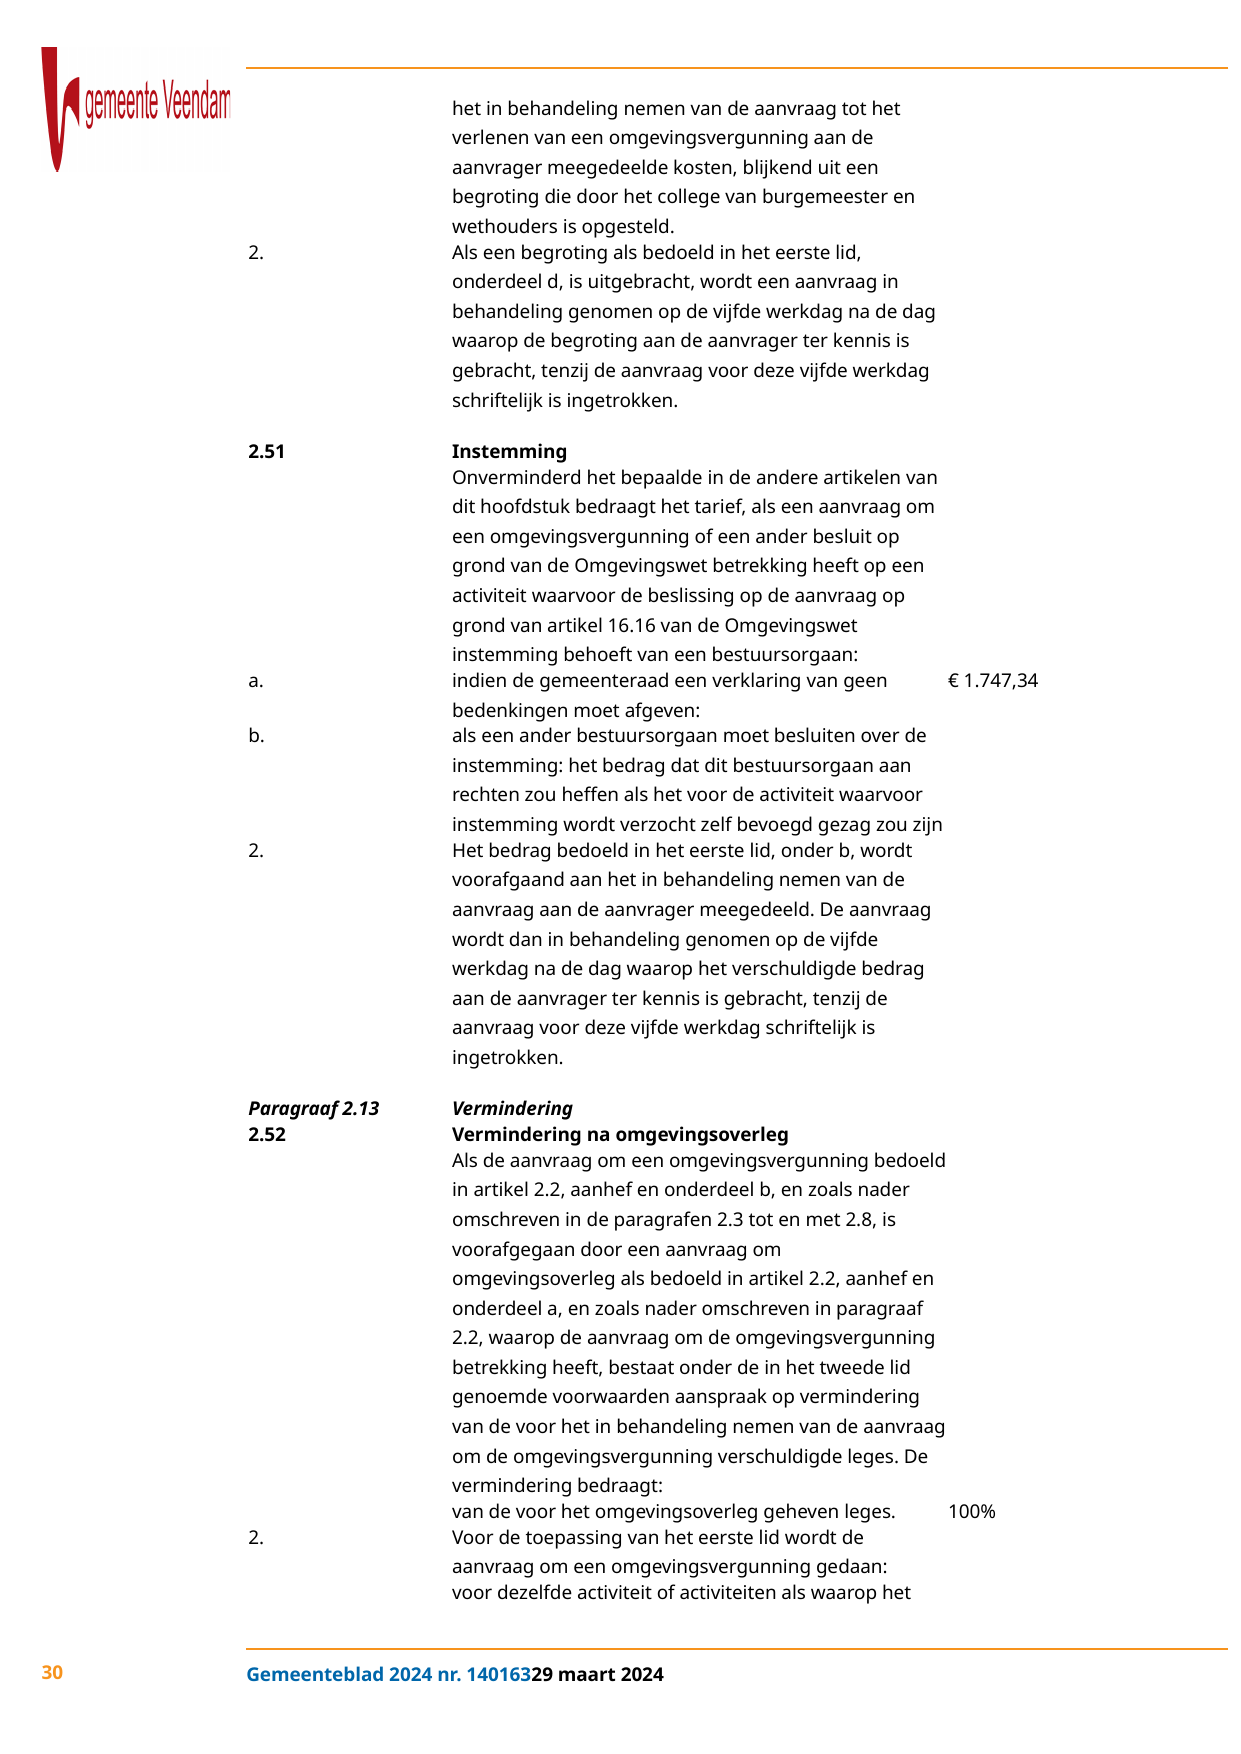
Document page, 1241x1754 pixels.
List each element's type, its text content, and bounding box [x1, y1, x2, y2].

table_cell voor dezelfde activiteit of activiteiten als waarop het [452, 1579, 948, 1605]
table_cell [948, 1524, 1152, 1579]
table_cell [248, 413, 452, 438]
table_cell Voor de toepassing van het eerste lid wordt de aanvraag om een omgevingsvergunning gedaan: [452, 1524, 948, 1579]
table_cell [248, 464, 452, 667]
table_cell [948, 95, 1152, 239]
table_cell [948, 1579, 1152, 1605]
table_cell [452, 413, 948, 438]
table_cell 2.51 [248, 438, 452, 464]
table_cell [452, 1070, 948, 1096]
table_cell Onverminderd het bepaalde in de andere artikelen van dit hoofdstuk bedraagt het tarief, als een aanvraag om een omgevingsvergunning of een ander besluit op grond van de Omgevingswet betrekking heeft op een activiteit waarvoor de beslissing op de aanvraag op grond van artikel 16.16 van de Omgevingswet instemming behoeft van een bestuursorgaan: [452, 464, 948, 667]
table_cell van de voor het omgevingsoverleg geheven leges. [452, 1498, 948, 1524]
table_cell [948, 1070, 1152, 1096]
table_cell als een ander bestuursorgaan moet besluiten over de instemming: het bedrag dat dit bestuursorgaan aan rechten zou heffen als het voor de activiteit waarvoor instemming wordt verzocht zelf bevoegd gezag zou zijn [452, 723, 948, 837]
table_cell indien de gemeenteraad een verklaring van geen bedenkingen moet afgeven: [452, 667, 948, 722]
table_cell 100% [948, 1498, 1152, 1524]
table_cell Vermindering na omgevingsoverleg [452, 1121, 948, 1147]
table_cell Als een begroting als bedoeld in het eerste lid, onderdeel d, is uitgebracht, wordt een aanvraag in behandeling genomen op de vijfde werkdag na de dag waarop de begroting aan de aanvrager ter kennis is gebracht, tenzij de aanvraag voor deze vijfde werkdag schriftelijk is ingetrokken. [452, 239, 948, 412]
table_cell Het bedrag bedoeld in het eerste lid, onder b, wordt voorafgaand aan het in behandeling nemen van de aanvraag aan de aanvrager meegedeeld. De aanvraag wordt dan in behandeling genomen op de vijfde werkdag na de dag waarop het verschuldigde bedrag aan de aanvrager ter kennis is gebracht, tenzij de aanvraag voor deze vijfde werkdag schriftelijk is ingetrokken. [452, 837, 948, 1070]
table_cell [948, 239, 1152, 412]
table_cell [248, 1579, 452, 1605]
table_cell 2. [248, 837, 452, 1070]
table_cell het in behandeling nemen van de aanvraag tot het verlenen van een omgevingsvergunning aan de aanvrager meegedeelde kosten, blijkend uit een begroting die door het college van burgemeester en wethouders is opgesteld. [452, 95, 948, 239]
table_cell € 1.747,34 [948, 667, 1152, 722]
table_cell [948, 1096, 1152, 1121]
table_cell [948, 464, 1152, 667]
table_cell [948, 413, 1152, 438]
table_cell [948, 723, 1152, 837]
table_cell Vermindering [452, 1096, 948, 1121]
table_cell [948, 1121, 1152, 1147]
table_cell b. [248, 723, 452, 837]
table_cell [248, 1498, 452, 1524]
table_cell [948, 1147, 1152, 1498]
table_cell [248, 1147, 452, 1498]
table_cell Paragraaf 2.13 [248, 1096, 452, 1121]
table_cell [248, 1070, 452, 1096]
table_cell 2. [248, 239, 452, 412]
table_cell [948, 438, 1152, 464]
table_cell Instemming [452, 438, 948, 464]
table_cell Als de aanvraag om een omgevingsvergunning bedoeld in artikel 2.2, aanhef en onderdeel b, en zoals nader omschreven in de paragrafen 2.3 tot en met 2.8, is voorafgegaan door een aanvraag om omgevingsoverleg als bedoeld in artikel 2.2, aanhef en onderdeel a, en zoals nader omschreven in paragraaf 2.2, waarop de aanvraag om de omgevingsvergunning betrekking heeft, bestaat onder de in het tweede lid genoemde voorwaarden aanspraak op vermindering van de voor het in behandeling nemen van de aanvraag om de omgevingsvergunning verschuldigde leges. De vermindering bedraagt: [452, 1147, 948, 1498]
table_cell [948, 837, 1152, 1070]
table_cell 2. [248, 1524, 452, 1579]
table_cell [248, 95, 452, 239]
picture [41, 47, 231, 172]
table_cell 2.52 [248, 1121, 452, 1147]
table_cell a. [248, 667, 452, 722]
